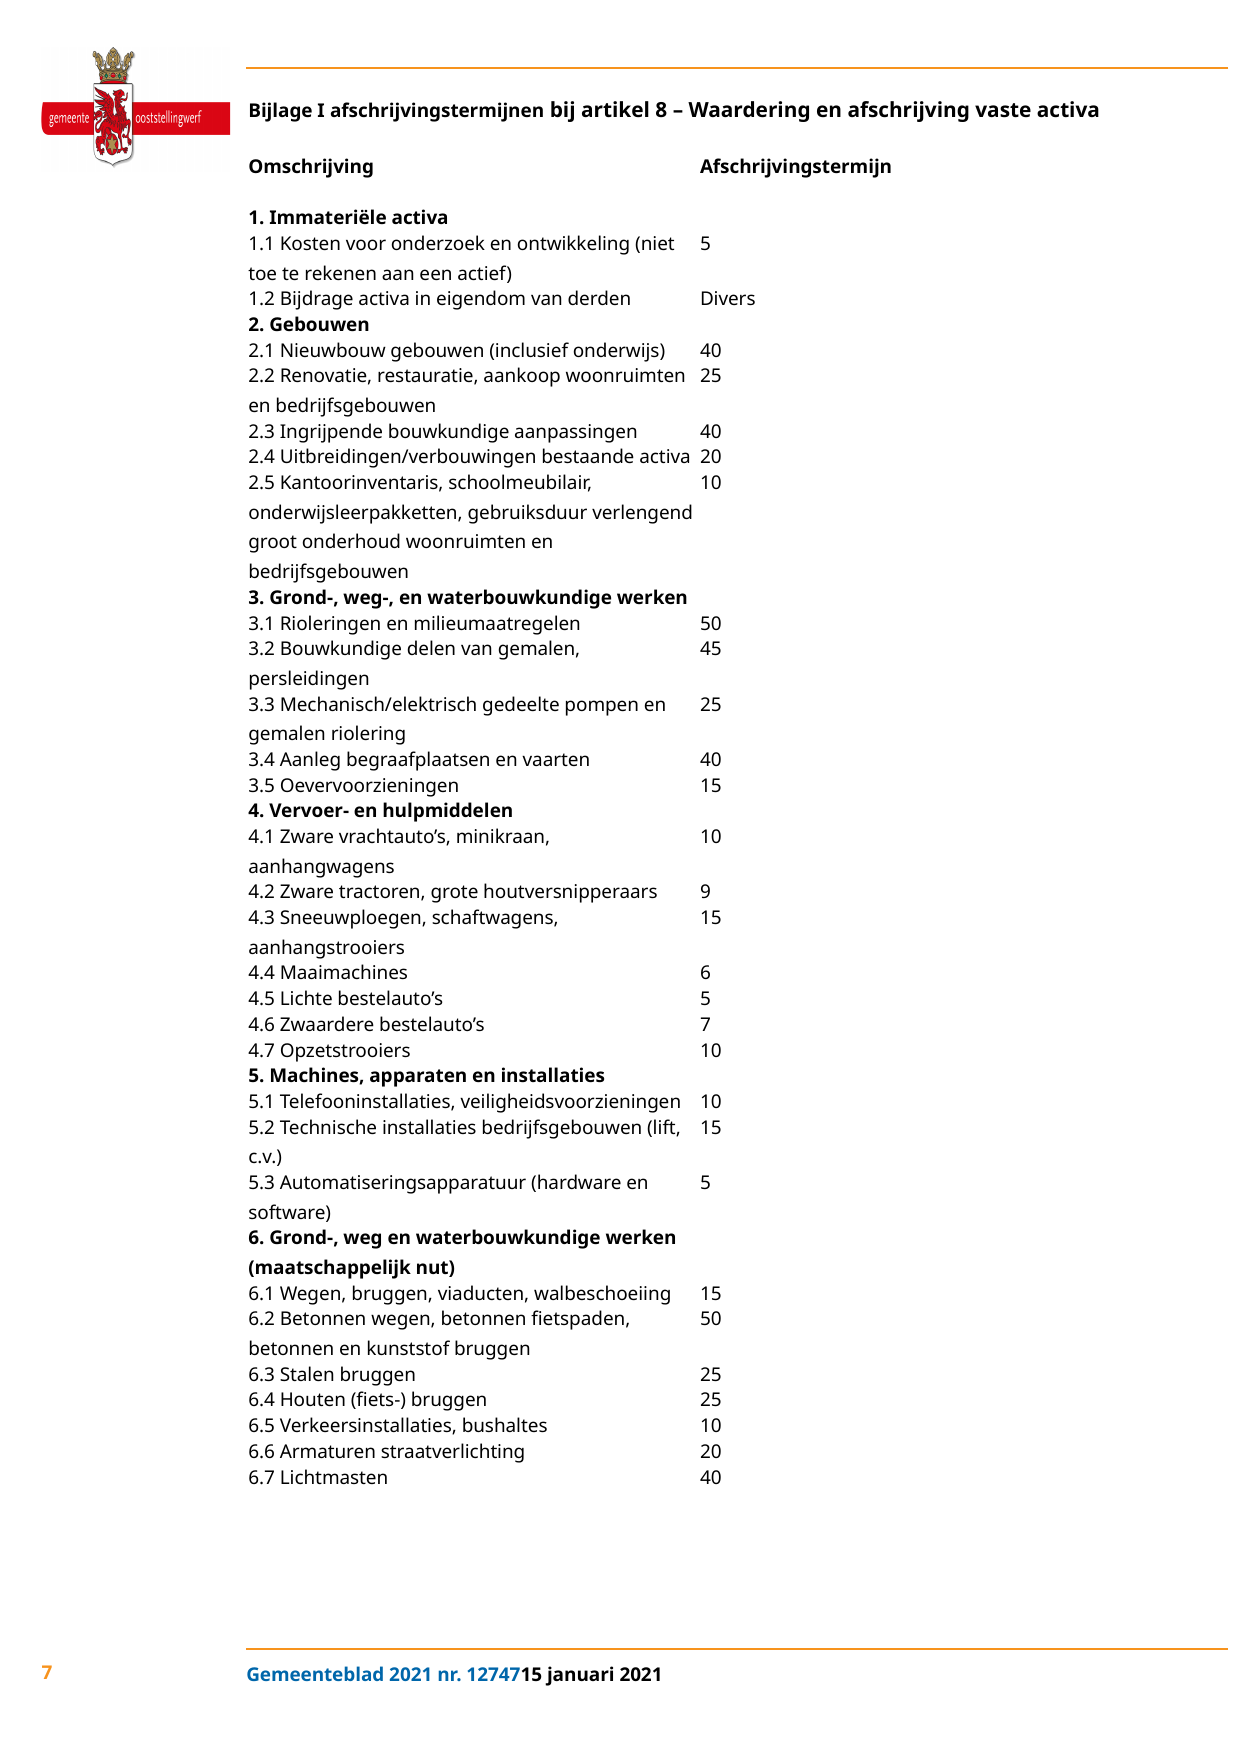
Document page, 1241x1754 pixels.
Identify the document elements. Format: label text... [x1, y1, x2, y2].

table_cell 1. Immateriële activa [248, 205, 700, 230]
picture [41, 47, 231, 172]
table_cell 15 [700, 772, 1152, 797]
table_cell 2.2 Renovatie, restauratie, aankoop woonruimten en bedrijfsgebouwen [248, 363, 700, 418]
table_cell 10 [700, 1413, 1152, 1438]
table_cell 4.1 Zware vrachtauto’s, minikraan, aanhangwagens [248, 823, 700, 878]
table_cell 5 [700, 230, 1152, 286]
table_cell 6 [700, 960, 1152, 985]
table_cell 25 [700, 363, 1152, 418]
table_cell 4.4 Maaimachines [248, 960, 700, 985]
table_cell 20 [700, 444, 1152, 469]
table_cell 5 [700, 1169, 1152, 1224]
table_cell [700, 1063, 1152, 1088]
table_cell 4.6 Zwaardere bestelauto’s [248, 1011, 700, 1037]
table_cell [700, 205, 1152, 230]
table_cell 25 [700, 1387, 1152, 1412]
table_cell 40 [700, 1464, 1152, 1489]
table_header Afschrijvingstermijn [700, 153, 1152, 179]
table_cell 2.1 Nieuwbouw gebouwen (inclusief onderwijs) [248, 337, 700, 363]
table_cell 1.1 Kosten voor onderzoek en ontwikkeling (niet toe te rekenen aan een actief) [248, 230, 700, 286]
table_cell [248, 179, 700, 204]
table_cell Divers [700, 286, 1152, 311]
table_cell 7 [700, 1011, 1152, 1037]
table_cell [700, 179, 1152, 204]
table_cell 10 [700, 1088, 1152, 1114]
table_cell 5.3 Automatiseringsapparatuur (hardware en software) [248, 1169, 700, 1224]
table_cell 6.3 Stalen bruggen [248, 1361, 700, 1387]
table_cell 2.3 Ingrijpende bouwkundige aanpassingen [248, 418, 700, 444]
table_cell 3.4 Aanleg begraafplaatsen en vaarten [248, 746, 700, 772]
table_cell 3.2 Bouwkundige delen van gemalen, persleidingen [248, 635, 700, 691]
table_cell 10 [700, 1037, 1152, 1062]
table_cell 3. Grond-, weg-, en waterbouwkundige werken [248, 584, 700, 610]
table_cell 2.4 Uitbreidingen/verbouwingen bestaande activa [248, 444, 700, 469]
table_cell [700, 311, 1152, 337]
table_cell 3.5 Oevervoorzieningen [248, 772, 700, 797]
table_cell 2.5 Kantoorinventaris, schoolmeubilair, onderwijsleerpakketten, gebruiksduur verlengend groot onderhoud woonruimten en bedrijfsgebouwen [248, 470, 700, 584]
table_cell 25 [700, 1361, 1152, 1387]
table_cell 3.3 Mechanisch/elektrisch gedeelte pompen en gemalen riolering [248, 691, 700, 746]
table_cell 4.5 Lichte bestelauto’s [248, 985, 700, 1011]
table_cell 10 [700, 470, 1152, 584]
table_cell [248, 1490, 700, 1515]
table_cell [700, 798, 1152, 823]
table_cell 4.7 Opzetstrooiers [248, 1037, 700, 1062]
table_cell 1.2 Bijdrage activa in eigendom van derden [248, 286, 700, 311]
table_cell [700, 1490, 1152, 1515]
table_cell 5.1 Telefooninstallaties, veiligheidsvoorzieningen [248, 1088, 700, 1114]
table_cell 4.3 Sneeuwploegen, schaftwagens, aanhangstrooiers [248, 904, 700, 959]
table_cell [700, 1225, 1152, 1280]
table_cell 6.6 Armaturen straatverlichting [248, 1438, 700, 1464]
table_cell 50 [700, 610, 1152, 635]
table_cell 2. Gebouwen [248, 311, 700, 337]
table_cell 5. Machines, apparaten en installaties [248, 1063, 700, 1088]
table_cell 6.5 Verkeersinstallaties, bushaltes [248, 1413, 700, 1438]
table_cell 6. Grond-, weg en waterbouwkundige werken (maatschappelijk nut) [248, 1225, 700, 1280]
table_cell 25 [700, 691, 1152, 746]
table_cell 50 [700, 1306, 1152, 1361]
table_cell 45 [700, 635, 1152, 691]
table_cell 40 [700, 337, 1152, 363]
table_cell 40 [700, 418, 1152, 444]
table_cell 6.4 Houten (fiets-) bruggen [248, 1387, 700, 1412]
table_cell 40 [700, 746, 1152, 772]
table_cell 5 [700, 985, 1152, 1011]
table_cell 4. Vervoer- en hulpmiddelen [248, 798, 700, 823]
table_cell 20 [700, 1438, 1152, 1464]
table_cell [700, 584, 1152, 610]
table_cell 6.7 Lichtmasten [248, 1464, 700, 1489]
table_cell 4.2 Zware tractoren, grote houtversnipperaars [248, 879, 700, 904]
table_cell 15 [700, 1280, 1152, 1306]
table_header Omschrijving [248, 153, 700, 179]
table_cell 3.1 Rioleringen en milieumaatregelen [248, 610, 700, 635]
table_cell 6.2 Betonnen wegen, betonnen fietspaden, betonnen en kunststof bruggen [248, 1306, 700, 1361]
text Bijlage I afschrijvingstermijnen bij artikel 8 – Waardering en afschrijving vaste activa [248, 95, 1152, 123]
table_cell 5.2 Technische installaties bedrijfsgebouwen (lift, c.v.) [248, 1114, 700, 1169]
table_cell 15 [700, 1114, 1152, 1169]
table_cell 15 [700, 904, 1152, 959]
table_cell 10 [700, 823, 1152, 878]
table_cell 9 [700, 879, 1152, 904]
table_cell 6.1 Wegen, bruggen, viaducten, walbeschoeiing [248, 1280, 700, 1306]
